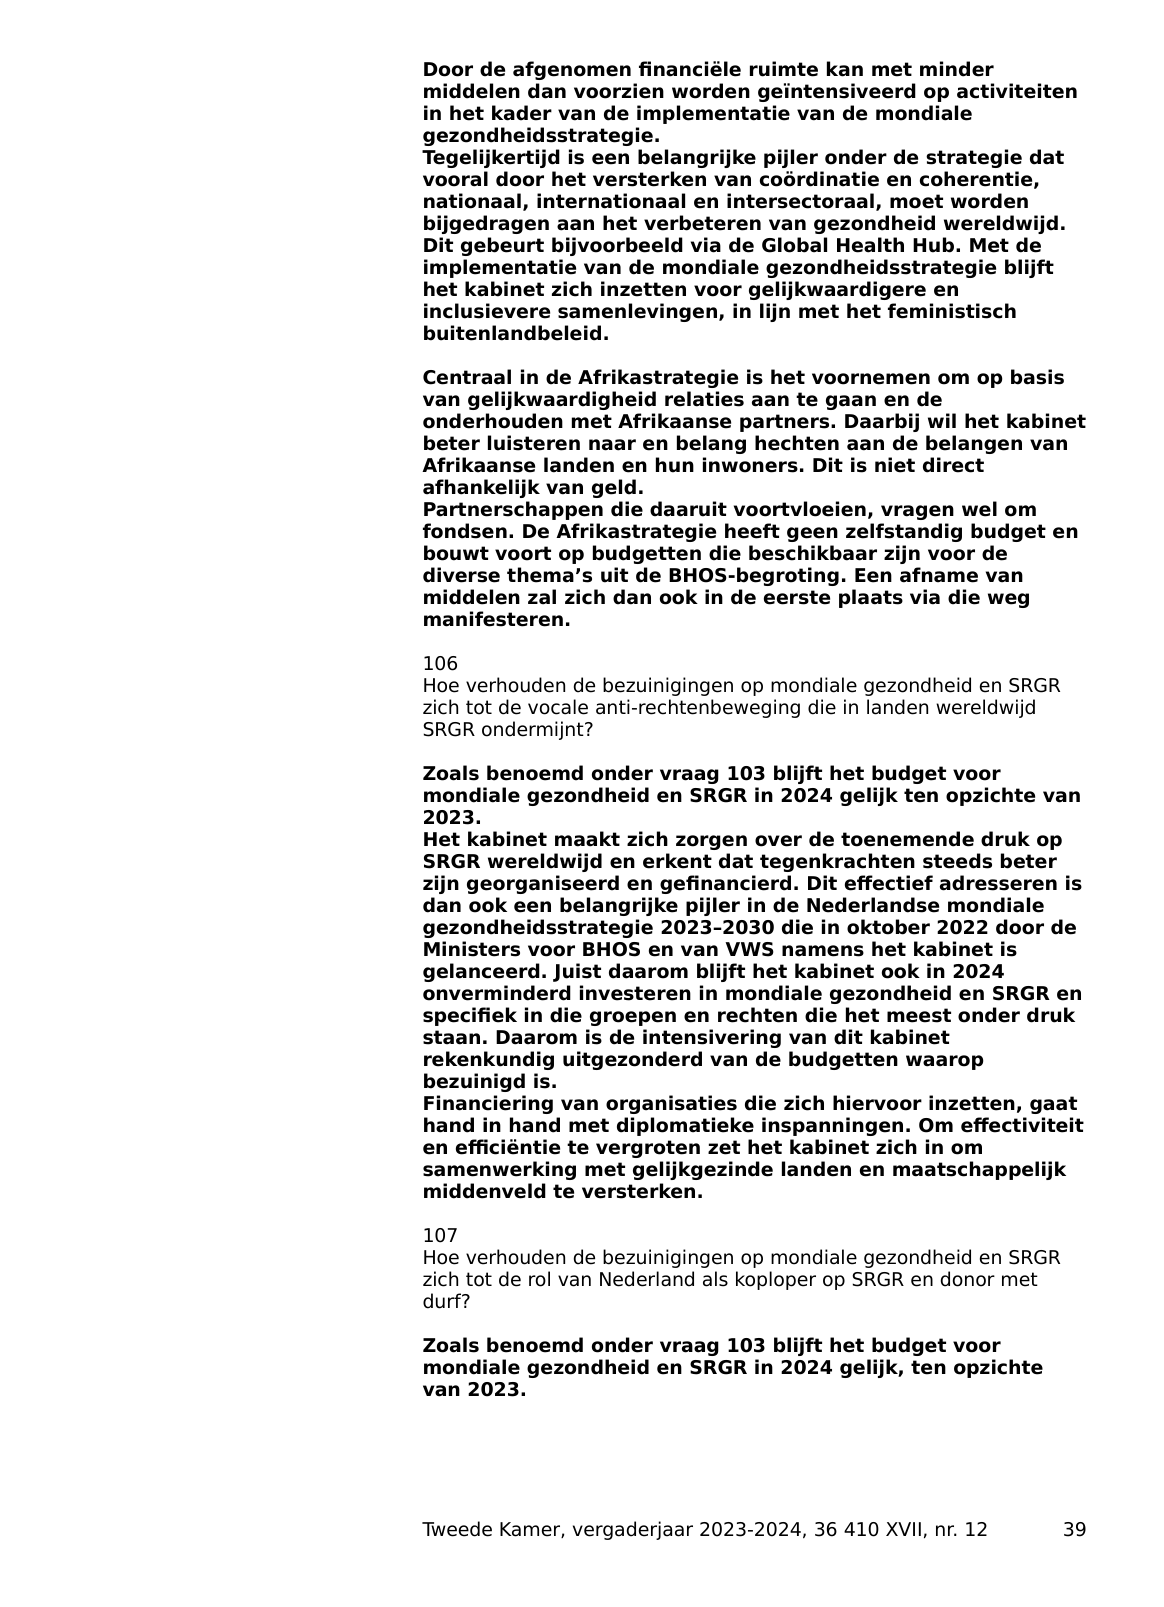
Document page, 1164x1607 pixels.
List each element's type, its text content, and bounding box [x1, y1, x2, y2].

text Hoe verhouden de bezuinigingen op mondiale gezondheid en SRGR zich tot de rol van Nederland als koploper op SRGR en donor met durf? [422, 1247, 1087, 1313]
text Centraal in de Afrikastrategie is het voornemen om op basis van gelijkwaardigheid relaties aan te gaan en de onderhouden met Afrikaanse partners. Daarbij wil het kabinet beter luisteren naar en belang hechten aan de belangen van Afrikaanse landen en hun inwoners. Dit is niet direct afhankelijk van geld. [422, 367, 1087, 499]
text Zoals benoemd onder vraag 103 blijft het budget voor mondiale gezondheid en SRGR in 2024 gelijk, ten opzichte van 2023. [422, 1335, 1087, 1401]
text Hoe verhouden de bezuinigingen op mondiale gezondheid en SRGR zich tot de vocale anti-rechtenbeweging die in landen wereldwijd SRGR ondermijnt? [422, 675, 1087, 741]
text Het kabinet maakt zich zorgen over de toenemende druk op SRGR wereldwijd en erkent dat tegenkrachten steeds beter zijn georganiseerd en gefinancierd. Dit effectief adresseren is dan ook een belangrijke pijler in de Nederlandse mondiale gezondheidsstrategie 2023–2030 die in oktober 2022 door de Ministers voor BHOS en van VWS namens het kabinet is gelanceerd. Juist daarom blijft het kabinet ook in 2024 onverminderd investeren in mondiale gezondheid en SRGR en specifiek in die groepen en rechten die het meest onder druk staan. Daarom is de intensivering van dit kabinet rekenkundig uitgezonderd van de budgetten waarop bezuinigd is. [422, 829, 1087, 1093]
text Tegelijkertijd is een belangrijke pijler onder de strategie dat vooral door het versterken van coördinatie en coherentie, nationaal, internationaal en intersectoraal, moet worden bijgedragen aan het verbeteren van gezondheid wereldwijd. Dit gebeurt bijvoorbeeld via de Global Health Hub. Met de implementatie van de mondiale gezondheidsstrategie blijft het kabinet zich inzetten voor gelijkwaardigere en inclusievere samenlevingen, in lijn met het feministisch buitenlandbeleid. [422, 147, 1087, 345]
text Partnerschappen die daaruit voortvloeien, vragen wel om fondsen. De Afrikastrategie heeft geen zelfstandig budget en bouwt voort op budgetten die beschikbaar zijn voor de diverse thema’s uit de BHOS-begroting. Een afname van middelen zal zich dan ook in de eerste plaats via die weg manifesteren. [422, 499, 1087, 631]
text Financiering van organisaties die zich hiervoor inzetten, gaat hand in hand met diplomatieke inspanningen. Om effectiviteit en efficiëntie te vergroten zet het kabinet zich in om samenwerking met gelijkgezinde landen en maatschappelijk middenveld te versterken. [422, 1093, 1087, 1203]
text 107 [422, 1225, 1087, 1247]
text 106 [422, 653, 1087, 675]
text Zoals benoemd onder vraag 103 blijft het budget voor mondiale gezondheid en SRGR in 2024 gelijk ten opzichte van 2023. [422, 763, 1087, 829]
text Door de afgenomen financiële ruimte kan met minder middelen dan voorzien worden geïntensiveerd op activiteiten in het kader van de implementatie van de mondiale gezondheidsstrategie. [422, 59, 1087, 147]
